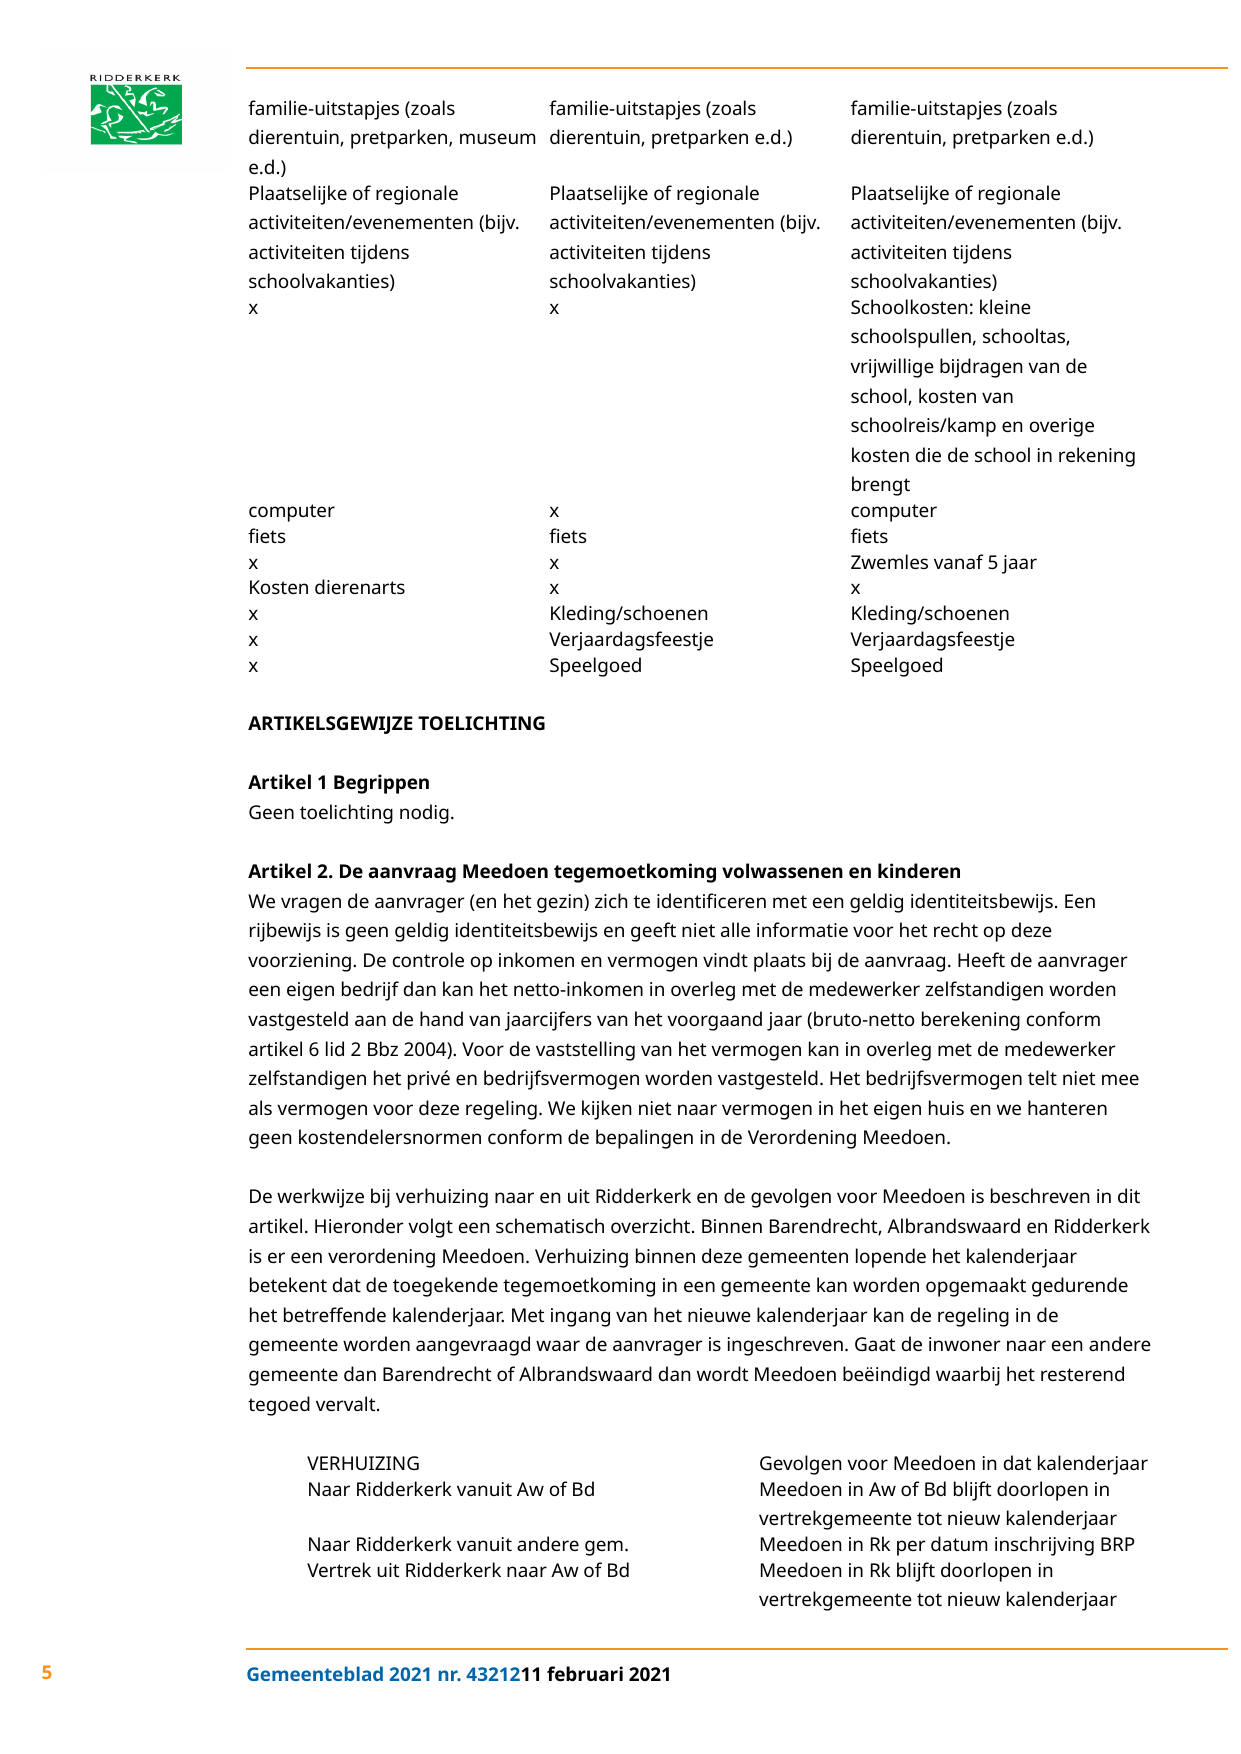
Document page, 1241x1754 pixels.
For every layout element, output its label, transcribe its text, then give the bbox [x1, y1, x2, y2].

table_cell Naar Ridderkerk vanuit Aw of Bd [248, 1476, 700, 1531]
table_cell fiets [248, 523, 549, 549]
table_cell Kosten dierenarts [248, 575, 549, 600]
table_cell familie-uitstapjes (zoals dierentuin, pretparken e.d.) [850, 95, 1152, 180]
table_cell x [248, 549, 549, 574]
table_cell x [248, 294, 549, 497]
table_cell fiets [850, 523, 1152, 549]
text We vragen de aanvrager (en het gezin) zich te identificeren met een geldig identiteitsbewijs. Een rijbewijs is geen geldig identiteitsbewijs en geeft niet alle informatie voor het recht op deze voorziening. De controle op inkomen en vermogen vindt plaats bij de aanvraag. Heeft de aanvrager een eigen bedrijf dan kan het netto-inkomen in overleg met de medewerker zelfstandigen worden vastgesteld aan de hand van jaarcijfers van het voorgaand jaar (bruto-netto berekening conform artikel 6 lid 2 Bbz 2004). Voor de vaststelling van het vermogen kan in overleg met de medewerker zelfstandigen het privé en bedrijfsvermogen worden vastgesteld. Het bedrijfsvermogen telt niet mee als vermogen voor deze regeling. We kijken niet naar vermogen in het eigen huis en we hanteren geen kostendelersnormen conform de bepalingen in de Verordening Meedoen. [248, 888, 1152, 1150]
text Artikel 1 Begrippen [248, 769, 1152, 795]
table_cell Kleding/schoenen [549, 600, 850, 626]
table_cell Plaatselijke of regionale activiteiten/evenementen (bijv. activiteiten tijdens schoolvakanties) [248, 180, 549, 294]
table_cell Kleding/schoenen [850, 600, 1152, 626]
table_cell x [549, 498, 850, 523]
table_cell Meedoen in Rk per datum inschrijving BRP [700, 1531, 1152, 1557]
table_cell Naar Ridderkerk vanuit andere gem. [248, 1531, 700, 1557]
text Artikel 2. De aanvraag Meedoen tegemoetkoming volwassenen en kinderen [248, 858, 1152, 884]
text De werkwijze bij verhuizing naar en uit Ridderkerk en de gevolgen voor Meedoen is beschreven in dit artikel. Hieronder volgt een schematisch overzicht. Binnen Barendrecht, Albrandswaard en Ridderkerk is er een verordening Meedoen. Verhuizing binnen deze gemeenten lopende het kalenderjaar betekent dat de toegekende tegemoetkoming in een gemeente kan worden opgemaakt gedurende het betreffende kalenderjaar. Met ingang van het nieuwe kalenderjaar kan de regeling in de gemeente worden aangevraagd waar de aanvrager is ingeschreven. Gaat de inwoner naar een andere gemeente dan Barendrecht of Albrandswaard dan wordt Meedoen beëindigd waarbij het resterend tegoed vervalt. [248, 1184, 1152, 1416]
table_cell Meedoen in Rk blijft doorlopen in vertrekgemeente tot nieuw kalenderjaar [700, 1557, 1152, 1612]
table_cell x [850, 575, 1152, 600]
table_cell Plaatselijke of regionale activiteiten/evenementen (bijv. activiteiten tijdens schoolvakanties) [850, 180, 1152, 294]
picture [41, 47, 231, 172]
table_cell x [248, 626, 549, 652]
table_cell Schoolkosten: kleine schoolspullen, schooltas, vrijwillige bijdragen van de school, kosten van schoolreis/kamp en overige kosten die de school in rekening brengt [850, 294, 1152, 497]
text ARTIKELSGEWIJZE TOELICHTING [248, 710, 1152, 736]
table_cell Speelgoed [850, 652, 1152, 677]
table_cell Vertrek uit Ridderkerk naar Aw of Bd [248, 1557, 700, 1612]
table_cell x [549, 294, 850, 497]
table_cell computer [850, 498, 1152, 523]
table_cell Verjaardagsfeestje [850, 626, 1152, 652]
table_cell x [549, 549, 850, 574]
table_cell x [549, 575, 850, 600]
table_cell x [248, 652, 549, 677]
table_cell x [248, 600, 549, 626]
table_cell Zwemles vanaf 5 jaar [850, 549, 1152, 574]
table_cell computer [248, 498, 549, 523]
table_cell Speelgoed [549, 652, 850, 677]
table_cell fiets [549, 523, 850, 549]
table_cell Verjaardagsfeestje [549, 626, 850, 652]
table_header Gevolgen voor Meedoen in dat kalenderjaar [700, 1450, 1152, 1476]
table_cell Plaatselijke of regionale activiteiten/evenementen (bijv. activiteiten tijdens schoolvakanties) [549, 180, 850, 294]
table_cell Meedoen in Aw of Bd blijft doorlopen in vertrekgemeente tot nieuw kalenderjaar [700, 1476, 1152, 1531]
table_cell familie-uitstapjes (zoals dierentuin, pretparken, museum e.d.) [248, 95, 549, 180]
text Geen toelichting nodig. [248, 799, 1152, 825]
table_header VERHUIZING [248, 1450, 700, 1476]
table_cell familie-uitstapjes (zoals dierentuin, pretparken e.d.) [549, 95, 850, 180]
